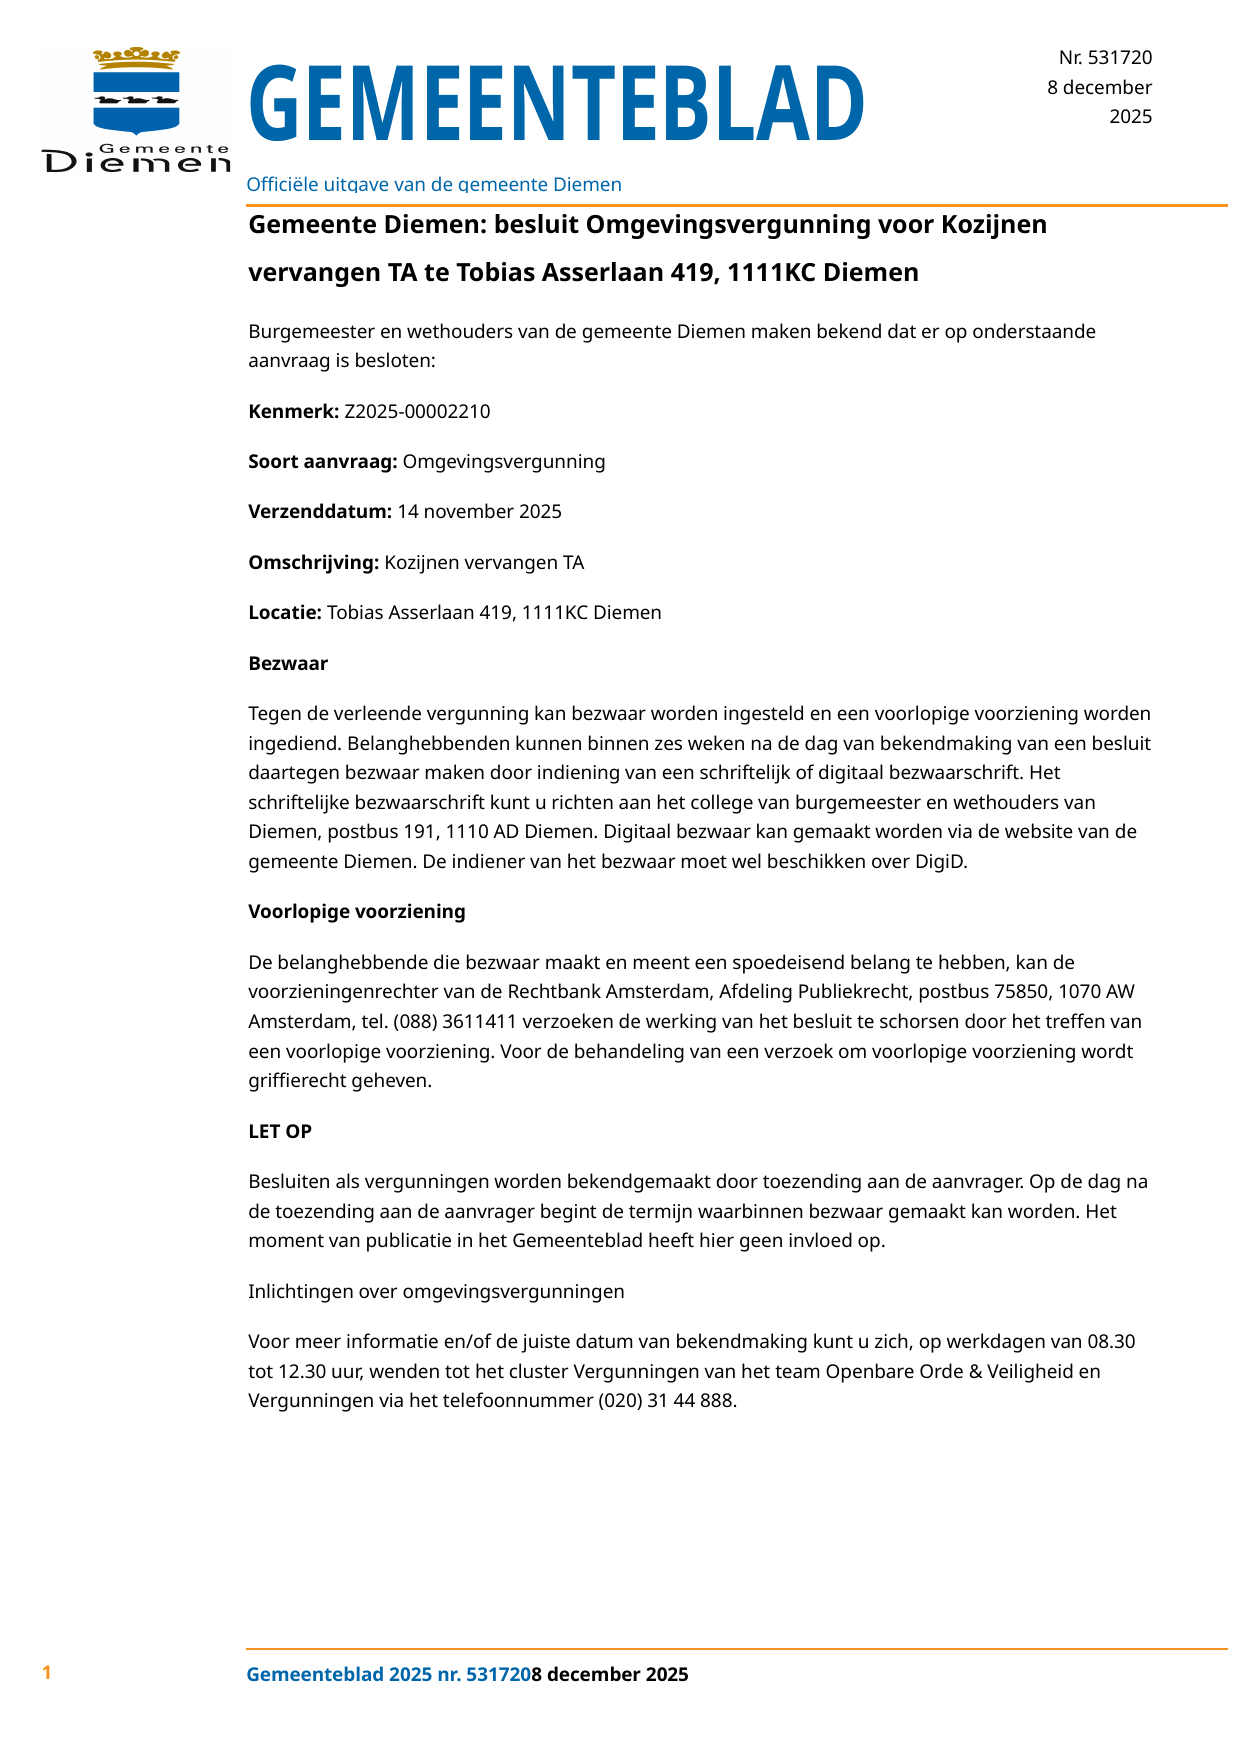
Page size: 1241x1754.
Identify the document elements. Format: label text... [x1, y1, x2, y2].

text Locatie: Tobias Asserlaan 419, 1111KC Diemen [248, 599, 1152, 625]
text Voor meer informatie en/of de juiste datum van bekendmaking kunt u zich, op werkdagen van 08.30 tot 12.30 uur, wenden tot het cluster Vergunningen van het team Openbare Orde & Veiligheid en Vergunningen via het telefoonnummer (020) 31 44 888. [248, 1328, 1152, 1413]
text Gemeente Diemen: besluit Omgevingsvergunning voor Kozijnen vervangen TA te Tobias Asserlaan 419, 1111KC Diemen [248, 207, 1152, 288]
text Voorlopige voorziening [248, 899, 1152, 924]
text Verzenddatum: 14 november 2025 [248, 499, 1152, 524]
text Kenmerk: Z2025-00002210 [248, 398, 1152, 424]
text Burgemeester en wethouders van de gemeente Diemen maken bekend dat er op onderstaande aanvraag is besloten: [248, 318, 1152, 373]
text Besluiten als vergunningen worden bekendgemaakt door toezending aan de aanvrager. Op de dag na de toezending aan de aanvrager begint de termijn waarbinnen bezwaar gemaakt kan worden. Het moment van publicatie in het Gemeenteblad heeft hier geen invloed op. [248, 1168, 1152, 1253]
text Inlichtingen over omgevingsvergunningen [248, 1278, 1152, 1304]
text Tegen de verleende vergunning kan bezwaar worden ingesteld en een voorlopige voorziening worden ingediend. Belanghebbenden kunnen binnen zes weken na de dag van bekendmaking van een besluit daartegen bezwaar maken door indiening van een schriftelijk of digitaal bezwaarschrift. Het schriftelijke bezwaarschrift kunt u richten aan het college van burgemeester en wethouders van Diemen, postbus 191, 1110 AD Diemen. Digitaal bezwaar kan gemaakt worden via de website van de gemeente Diemen. De indiener van het bezwaar moet wel beschikken over DigiD. [248, 700, 1152, 874]
text LET OP [248, 1118, 1152, 1144]
text Omschrijving: Kozijnen vervangen TA [248, 549, 1152, 575]
picture [41, 47, 231, 172]
text Soort aanvraag: Omgevingsvergunning [248, 448, 1152, 474]
text Bezwaar [248, 650, 1152, 676]
text De belanghebbende die bezwaar maakt en meent een spoedeisend belang te hebben, kan de voorzieningenrechter van de Rechtbank Amsterdam, Afdeling Publiekrecht, postbus 75850, 1070 AW Amsterdam, tel. (088) 3611411 verzoeken de werking van het besluit te schorsen door het treffen van een voorlopige voorziening. Voor de behandeling van een verzoek om voorlopige voorziening wordt griffierecht geheven. [248, 949, 1152, 1093]
